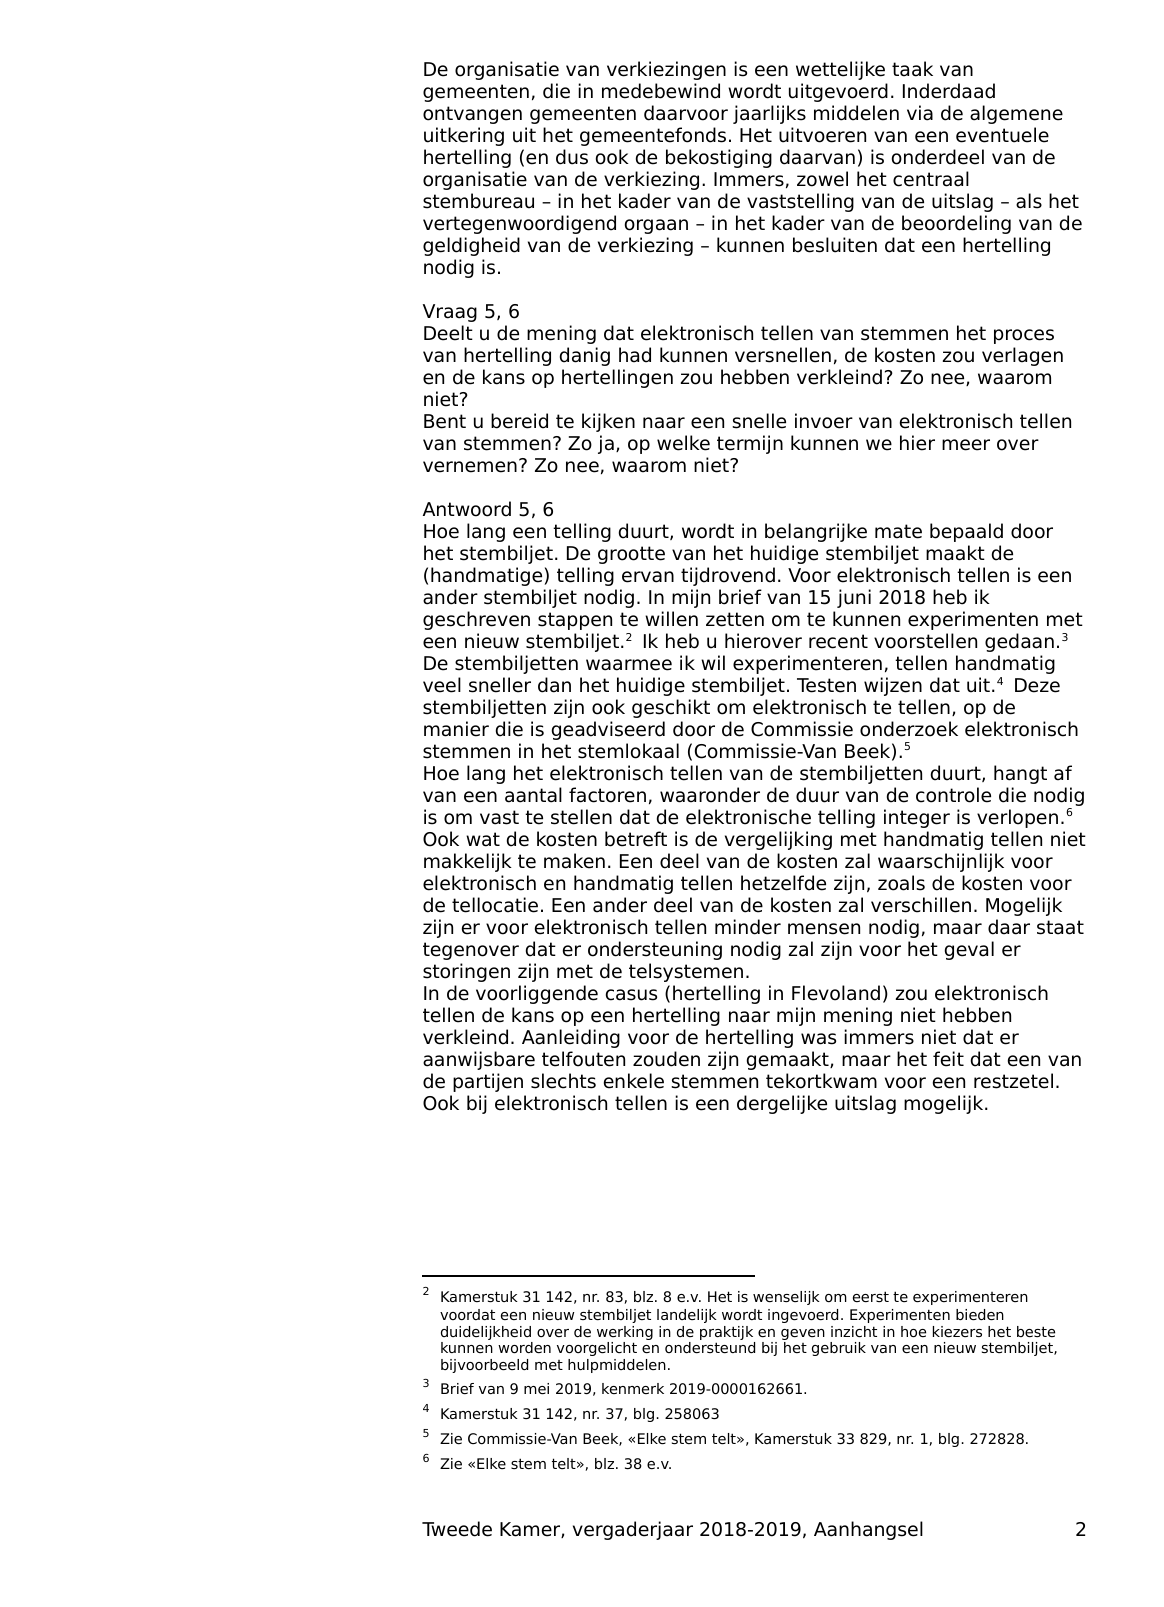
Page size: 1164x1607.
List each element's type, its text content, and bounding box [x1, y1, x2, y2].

text Vraag 5, 6 [422, 301, 1087, 323]
text Zie Commissie-Van Beek, «Elke stem telt», Kamerstuk 33 829, nr. 1, blg. 272828. [422, 1427, 1087, 1449]
text In de voorliggende casus (hertelling in Flevoland) zou elektronisch tellen de kans op een hertelling naar mijn mening niet hebben verkleind. Aanleiding voor de hertelling was immers niet dat er aanwijsbare telfouten zouden zijn gemaakt, maar het feit dat een van de partijen slechts enkele stemmen tekortkwam voor een restzetel. Ook bij elektronisch tellen is een dergelijke uitslag mogelijk. [422, 983, 1087, 1114]
text Kamerstuk 31 142, nr. 83, blz. 8 e.v. Het is wenselijk om eerst te experimenteren voordat een nieuw stembiljet landelijk wordt ingevoerd. Experimenten bieden duidelijkheid over de werking in de praktijk en geven inzicht in hoe kiezers het beste kunnen worden voorgelicht en ondersteund bij het gebruik van een nieuw stembiljet, bijvoorbeeld met hulpmiddelen. [422, 1285, 1087, 1374]
text Antwoord 5, 6 [422, 499, 1087, 521]
text Hoe lang het elektronisch tellen van de stembiljetten duurt, hangt af van een aantal factoren, waaronder de duur van de controle die nodig is om vast te stellen dat de elektronische telling integer is verlopen. Ook wat de kosten betreft is de vergelijking met handmatig tellen niet makkelijk te maken. Een deel van de kosten zal waarschijnlijk voor elektronisch en handmatig tellen hetzelfde zijn, zoals de kosten voor de tellocatie. Een ander deel van de kosten zal verschillen. Mogelijk zijn er voor elektronisch tellen minder mensen nodig, maar daar staat tegenover dat er ondersteuning nodig zal zijn voor het geval er storingen zijn met de telsystemen. [422, 763, 1087, 983]
text Brief van 9 mei 2019, kenmerk 2019-0000162661. [422, 1377, 1087, 1399]
text Kamerstuk 31 142, nr. 37, blg. 258063 [422, 1402, 1087, 1424]
text Zie «Elke stem telt», blz. 38 e.v. [422, 1452, 1087, 1474]
text Hoe lang een telling duurt, wordt in belangrijke mate bepaald door het stembiljet. De grootte van het huidige stembiljet maakt de (handmatige) telling ervan tijdrovend. Voor elektronisch tellen is een ander stembiljet nodig. In mijn brief van 15 juni 2018 heb ik geschreven stappen te willen zetten om te kunnen experimenten met een nieuw stembiljet. Ik heb u hierover recent voorstellen gedaan. De stembiljetten waarmee ik wil experimenteren, tellen handmatig veel sneller dan het huidige stembiljet. Testen wijzen dat uit. Deze stembiljetten zijn ook geschikt om elektronisch te tellen, op de manier die is geadviseerd door de Commissie onderzoek elektronisch stemmen in het stemlokaal (Commissie-Van Beek). [422, 521, 1087, 763]
text Bent u bereid te kijken naar een snelle invoer van elektronisch tellen van stemmen? Zo ja, op welke termijn kunnen we hier meer over vernemen? Zo nee, waarom niet? [422, 411, 1087, 477]
text De organisatie van verkiezingen is een wettelijke taak van gemeenten, die in medebewind wordt uitgevoerd. Inderdaad ontvangen gemeenten daarvoor jaarlijks middelen via de algemene uitkering uit het gemeentefonds. Het uitvoeren van een eventuele hertelling (en dus ook de bekostiging daarvan) is onderdeel van de organisatie van de verkiezing. Immers, zowel het centraal stembureau – in het kader van de vaststelling van de uitslag – als het vertegenwoordigend orgaan – in het kader van de beoordeling van de geldigheid van de verkiezing – kunnen besluiten dat een hertelling nodig is. [422, 59, 1087, 279]
text Deelt u de mening dat elektronisch tellen van stemmen het proces van hertelling danig had kunnen versnellen, de kosten zou verlagen en de kans op hertellingen zou hebben verkleind? Zo nee, waarom niet? [422, 323, 1087, 411]
